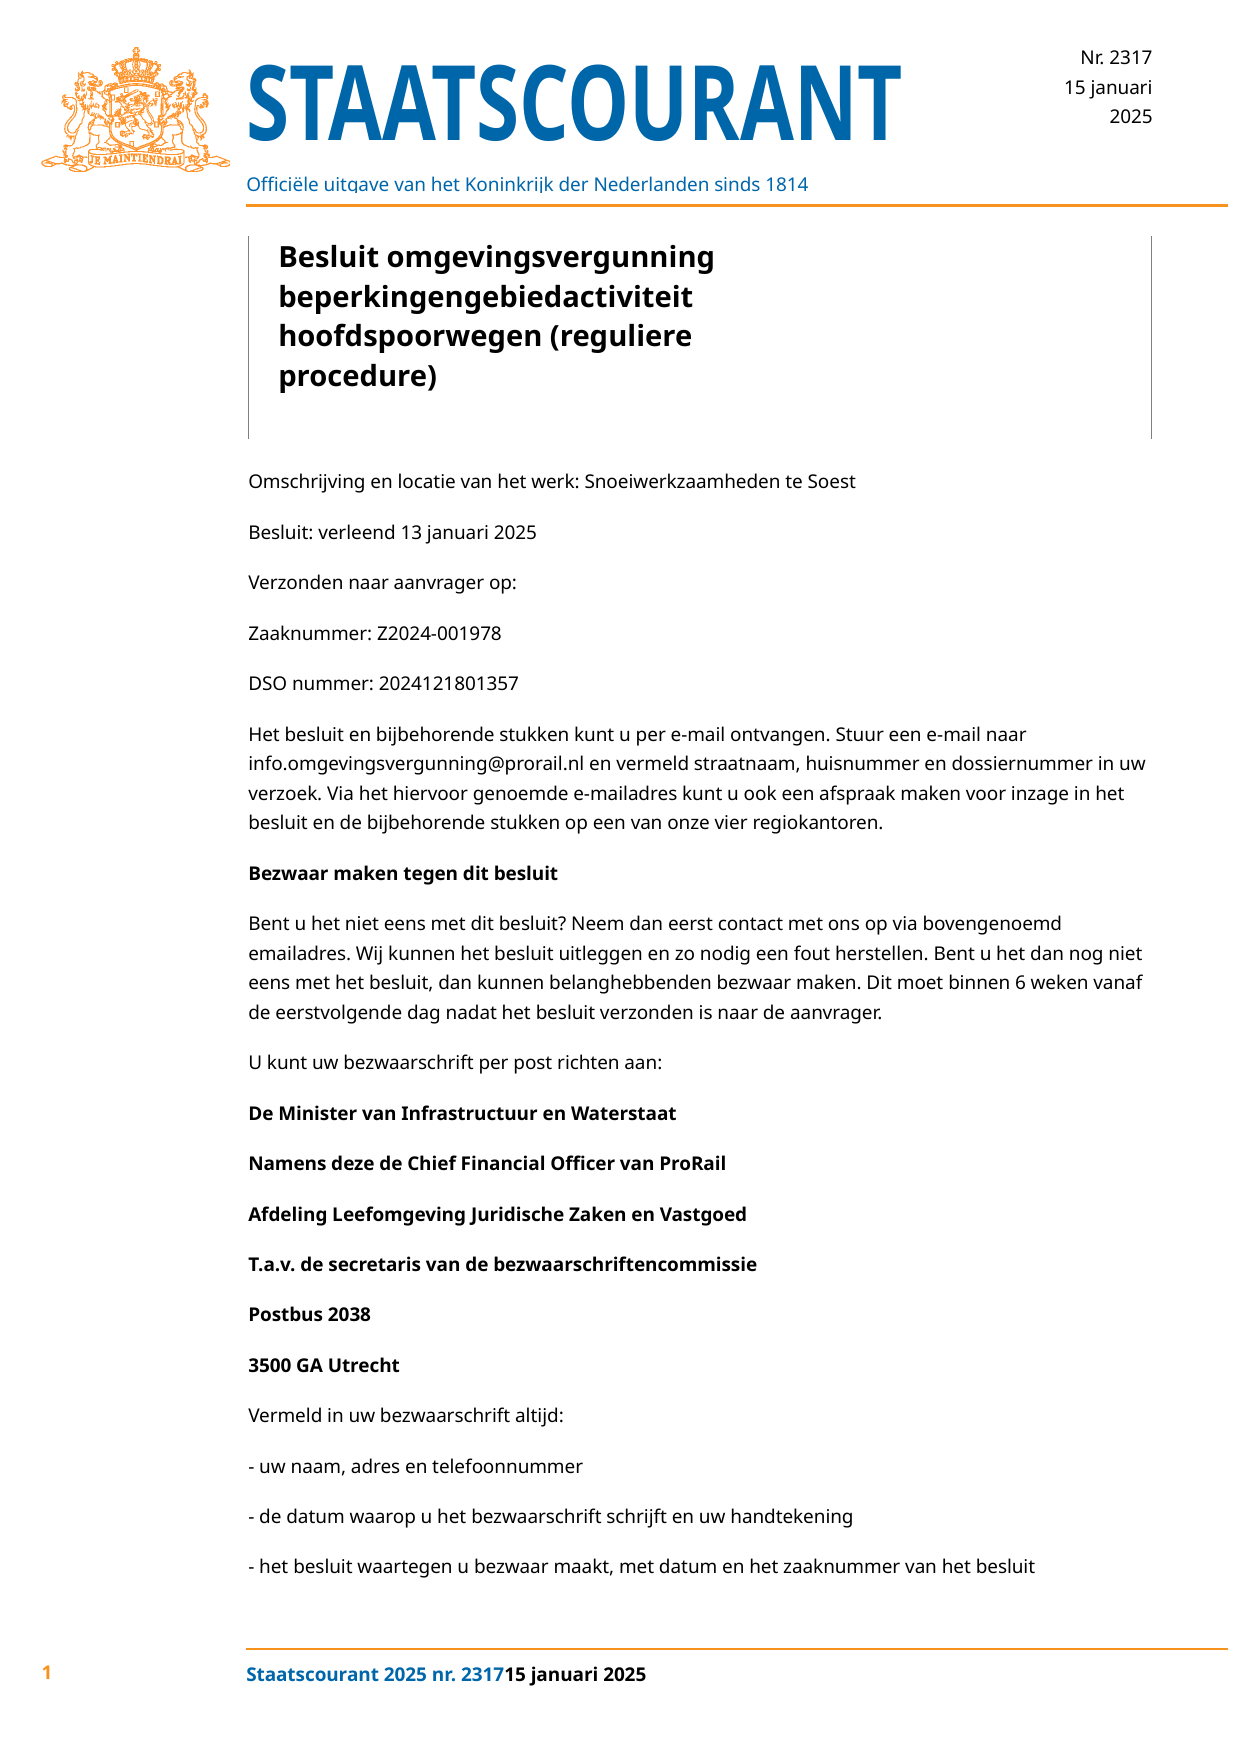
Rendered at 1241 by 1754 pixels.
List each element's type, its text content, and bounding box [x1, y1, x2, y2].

text Vermeld in uw bezwaarschrift altijd: [248, 1402, 1152, 1428]
text Het besluit en bijbehorende stukken kunt u per e-mail ontvangen. Stuur een e-mail naar info.omgevingsvergunning@prorail.nl en vermeld straatnaam, huisnummer en dossiernummer in uw verzoek. Via het hiervoor genoemde e-mailadres kunt u ook een afspraak maken voor inzage in het besluit en de bijbehorende stukken op een van onze vier regiokantoren. [248, 721, 1152, 835]
text DSO nummer: 2024121801357 [248, 670, 1152, 696]
text Omschrijving en locatie van het werk: Snoeiwerkzaamheden te Soest [248, 469, 1152, 494]
text T.a.v. de secretaris van de bezwaarschriftencommissie [248, 1251, 1152, 1277]
text - uw naam, adres en telefoonnummer [248, 1453, 1152, 1478]
text U kunt uw bezwaarschrift per post richten aan: [248, 1049, 1152, 1075]
picture [912, 236, 1090, 414]
text Zaaknummer: Z2024-001978 [248, 620, 1152, 646]
text Postbus 2038 [248, 1302, 1152, 1327]
text Bent u het niet eens met dit besluit? Neem dan eerst contact met ons op via bovengenoemd emailadres. Wij kunnen het besluit uitleggen en zo nodig een fout herstellen. Bent u het dan nog niet eens met het besluit, dan kunnen belanghebbenden bezwaar maken. Dit moet binnen 6 weken vanaf de eerstvolgende dag nadat het besluit verzonden is naar de aanvrager. [248, 910, 1152, 1025]
table_header [1090, 236, 1151, 413]
text Verzonden naar aanvrager op: [248, 569, 1152, 595]
text Afdeling Leefomgeving Juridische Zaken en Vastgoed [248, 1201, 1152, 1226]
text - het besluit waartegen u bezwaar maakt, met datum en het zaaknummer van het besluit [248, 1554, 1152, 1579]
table_header Besluit omgevingsvergunning beperkingengebiedactiviteit hoofdspoorwegen (reguliere procedure) [249, 236, 850, 439]
text Namens deze de Chief Financial Officer van ProRail [248, 1150, 1152, 1176]
text - de datum waarop u het bezwaarschrift schrijft en uw handtekening [248, 1503, 1152, 1529]
text 3500 GA Utrecht [248, 1352, 1152, 1378]
table_header [850, 236, 912, 413]
text Bezwaar maken tegen dit besluit [248, 860, 1152, 886]
picture [41, 47, 231, 172]
text De Minister van Infrastructuur en Waterstaat [248, 1100, 1152, 1126]
text Besluit: verleend 13 januari 2025 [248, 519, 1152, 545]
table_header [850, 414, 1151, 439]
